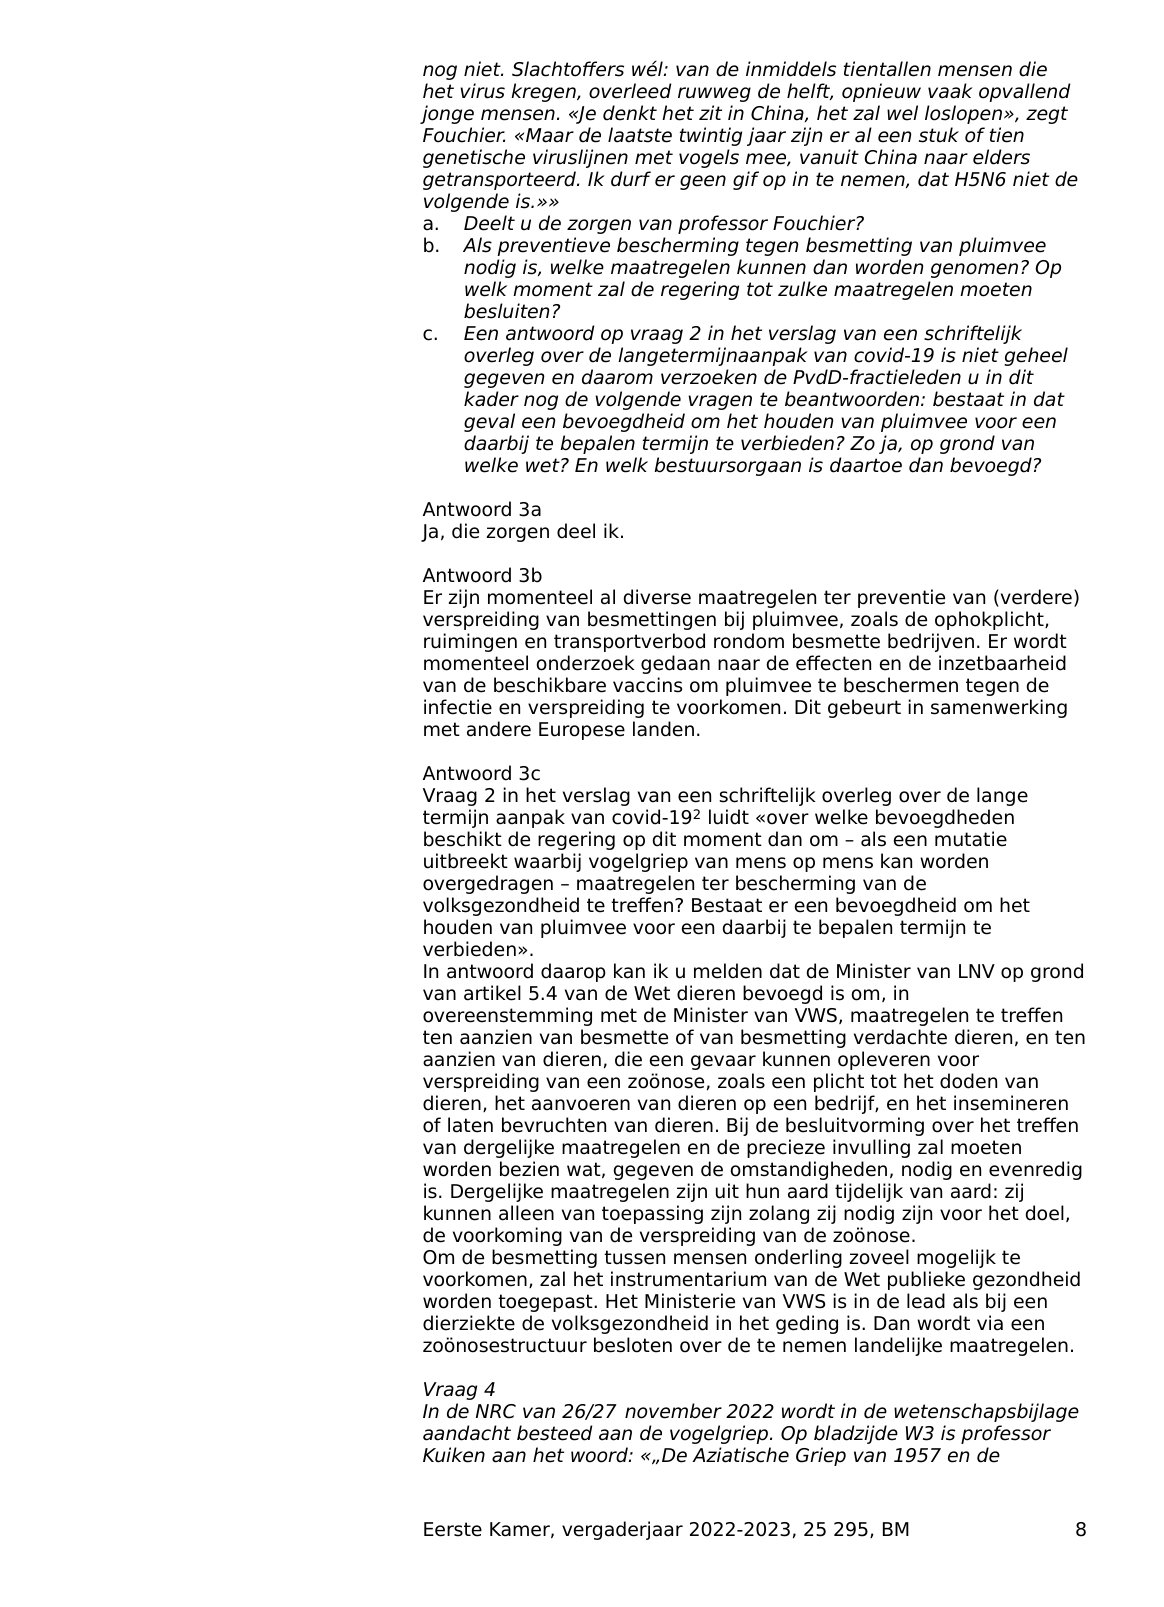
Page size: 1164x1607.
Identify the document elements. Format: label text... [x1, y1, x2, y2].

text Ja, die zorgen deel ik. [422, 521, 1087, 543]
text nog niet. Slachtoffers wél: van de inmiddels tientallen mensen die het virus kregen, overleed ruwweg de helft, opnieuw vaak opvallend jonge mensen. «Je denkt het zit in China, het zal wel loslopen», zegt Fouchier. «Maar de laatste twintig jaar zijn er al een stuk of tien genetische viruslijnen met vogels mee, vanuit China naar elders getransporteerd. Ik durf er geen gif op in te nemen, dat H5N6 niet de volgende is.»» [422, 59, 1087, 213]
text Er zijn momenteel al diverse maatregelen ter preventie van (verdere) verspreiding van besmettingen bij pluimvee, zoals de ophokplicht, ruimingen en transportverbod rondom besmette bedrijven. Er wordt momenteel onderzoek gedaan naar de effecten en de inzetbaarheid van de beschikbare vaccins om pluimvee te beschermen tegen de infectie en verspreiding te voorkomen. Dit gebeurt in samenwerking met andere Europese landen. [422, 587, 1087, 741]
text Vraag 2 in het verslag van een schriftelijk overleg over de lange termijn aanpak van covid-192 luidt «over welke bevoegdheden beschikt de regering op dit moment dan om – als een mutatie uitbreekt waarbij vogelgriep van mens op mens kan worden overgedragen – maatregelen ter bescherming van de volksgezondheid te treffen? Bestaat er een bevoegdheid om het houden van pluimvee voor een daarbij te bepalen termijn te verbieden». [422, 785, 1087, 961]
text In antwoord daarop kan ik u melden dat de Minister van LNV op grond van artikel 5.4 van de Wet dieren bevoegd is om, in overeenstemming met de Minister van VWS, maatregelen te treffen ten aanzien van besmette of van besmetting verdachte dieren, en ten aanzien van dieren, die een gevaar kunnen opleveren voor verspreiding van een zoönose, zoals een plicht tot het doden van dieren, het aanvoeren van dieren op een bedrijf, en het insemineren of laten bevruchten van dieren. Bij de besluitvorming over het treffen van dergelijke maatregelen en de precieze invulling zal moeten worden bezien wat, gegeven de omstandigheden, nodig en evenredig is. Dergelijke maatregelen zijn uit hun aard tijdelijk van aard: zij kunnen alleen van toepassing zijn zolang zij nodig zijn voor het doel, de voorkoming van de verspreiding van de zoönose. [422, 961, 1087, 1247]
text Om de besmetting tussen mensen onderling zoveel mogelijk te voorkomen, zal het instrumentarium van de Wet publieke gezondheid worden toegepast. Het Ministerie van VWS is in de lead als bij een dierziekte de volksgezondheid in het geding is. Dan wordt via een zoönosestructuur besloten over de te nemen landelijke maatregelen. [422, 1247, 1087, 1356]
text c. Een antwoord op vraag 2 in het verslag van een schriftelijk overleg over de langetermijnaanpak van covid-19 is niet geheel gegeven en daarom verzoeken de PvdD-fractieleden u in dit kader nog de volgende vragen te beantwoorden: bestaat in dat geval een bevoegdheid om het houden van pluimvee voor een daarbij te bepalen termijn te verbieden? Zo ja, op grond van welke wet? En welk bestuursorgaan is daartoe dan bevoegd? [422, 323, 1087, 477]
text b. Als preventieve bescherming tegen besmetting van pluimvee nodig is, welke maatregelen kunnen dan worden genomen? Op welk moment zal de regering tot zulke maatregelen moeten besluiten? [422, 235, 1087, 323]
text Antwoord 3c [422, 763, 1087, 785]
text Vraag 4 [422, 1379, 1087, 1401]
text Antwoord 3a [422, 499, 1087, 521]
text In de NRC van 26/27 november 2022 wordt in de wetenschapsbijlage aandacht besteed aan de vogelgriep. Op bladzijde W3 is professor Kuiken aan het woord: «„De Aziatische Griep van 1957 en de [422, 1401, 1087, 1467]
text a. Deelt u de zorgen van professor Fouchier? [422, 213, 1087, 235]
text Antwoord 3b [422, 565, 1087, 587]
